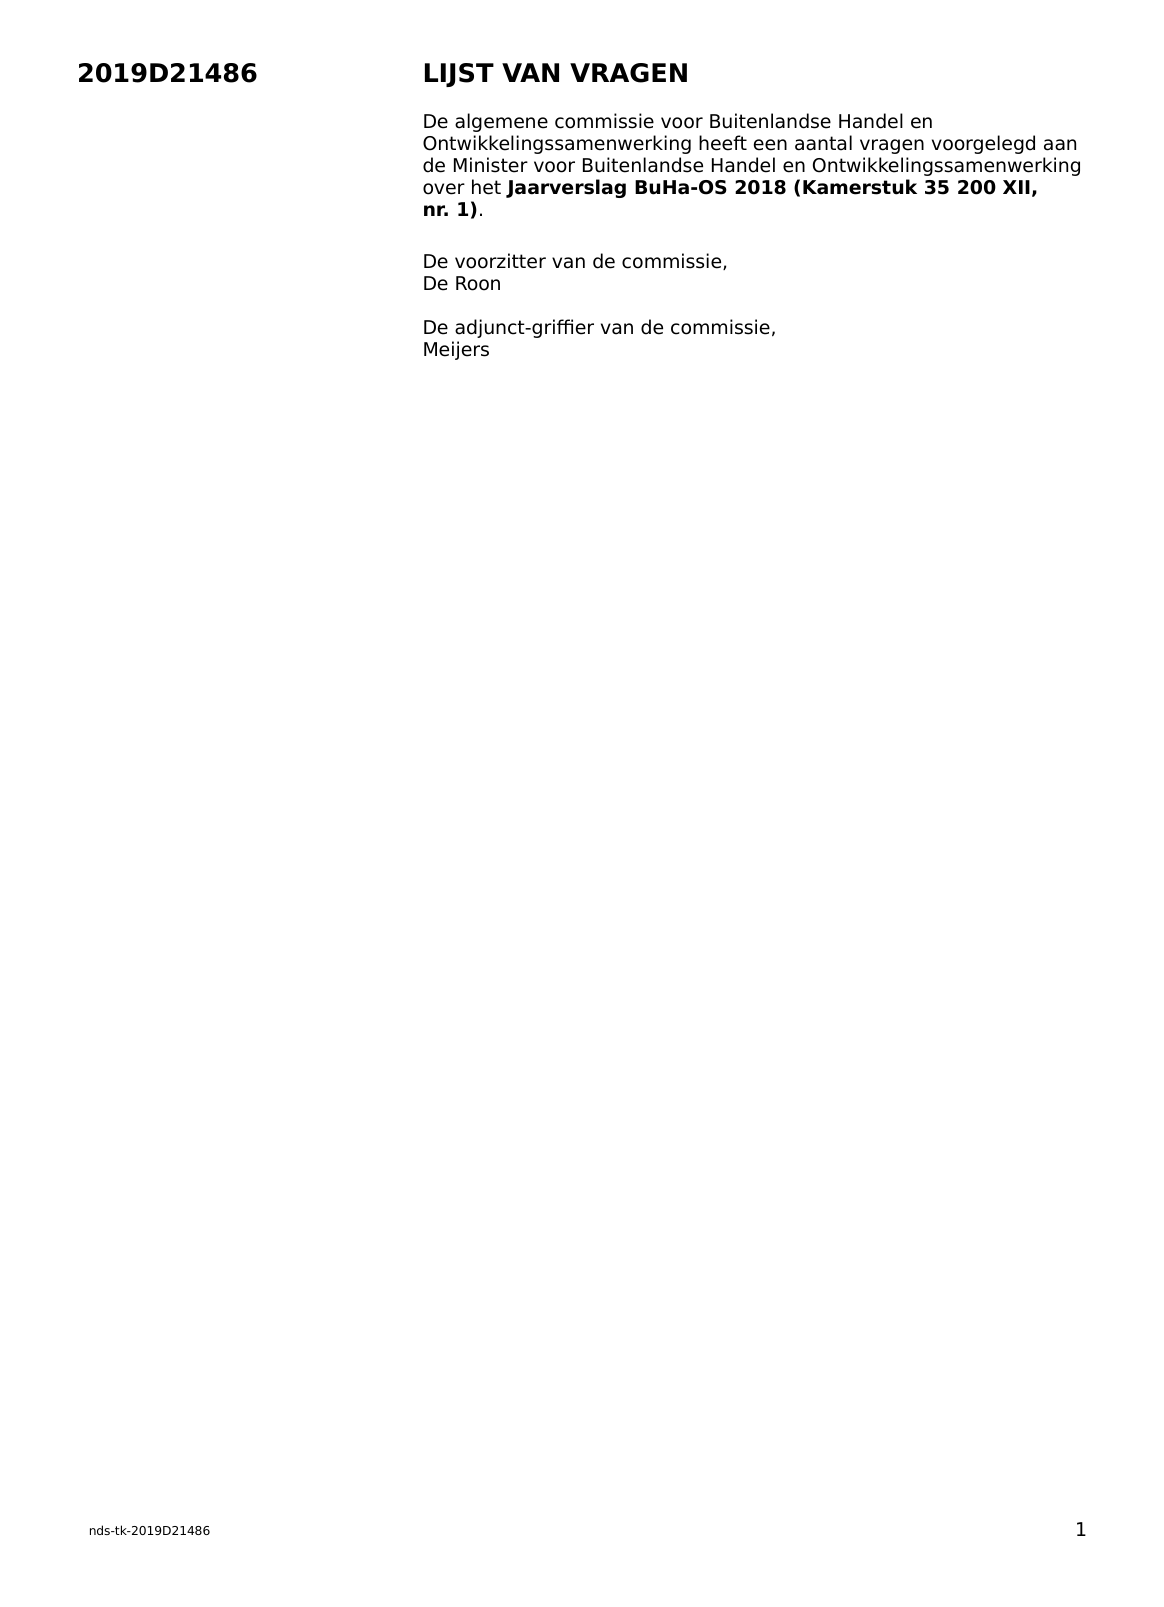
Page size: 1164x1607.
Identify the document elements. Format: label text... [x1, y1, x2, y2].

text De algemene commissie voor Buitenlandse Handel en Ontwikkelingssamenwerking heeft een aantal vragen voorgelegd aan de Minister voor Buitenlandse Handel en Ontwikkelingssamenwerking over het Jaarverslag BuHa-OS 2018 (Kamerstuk 35 200 XII, nr. 1). [422, 111, 1087, 221]
text nds-tk-2019D21486 [88, 1524, 323, 1538]
text De adjunct-griffier van de commissie, Meijers [422, 317, 1087, 361]
text De voorzitter van de commissie, De Roon [422, 251, 1087, 295]
text 2019D21486 LIJST VAN VRAGEN [77, 59, 1087, 89]
